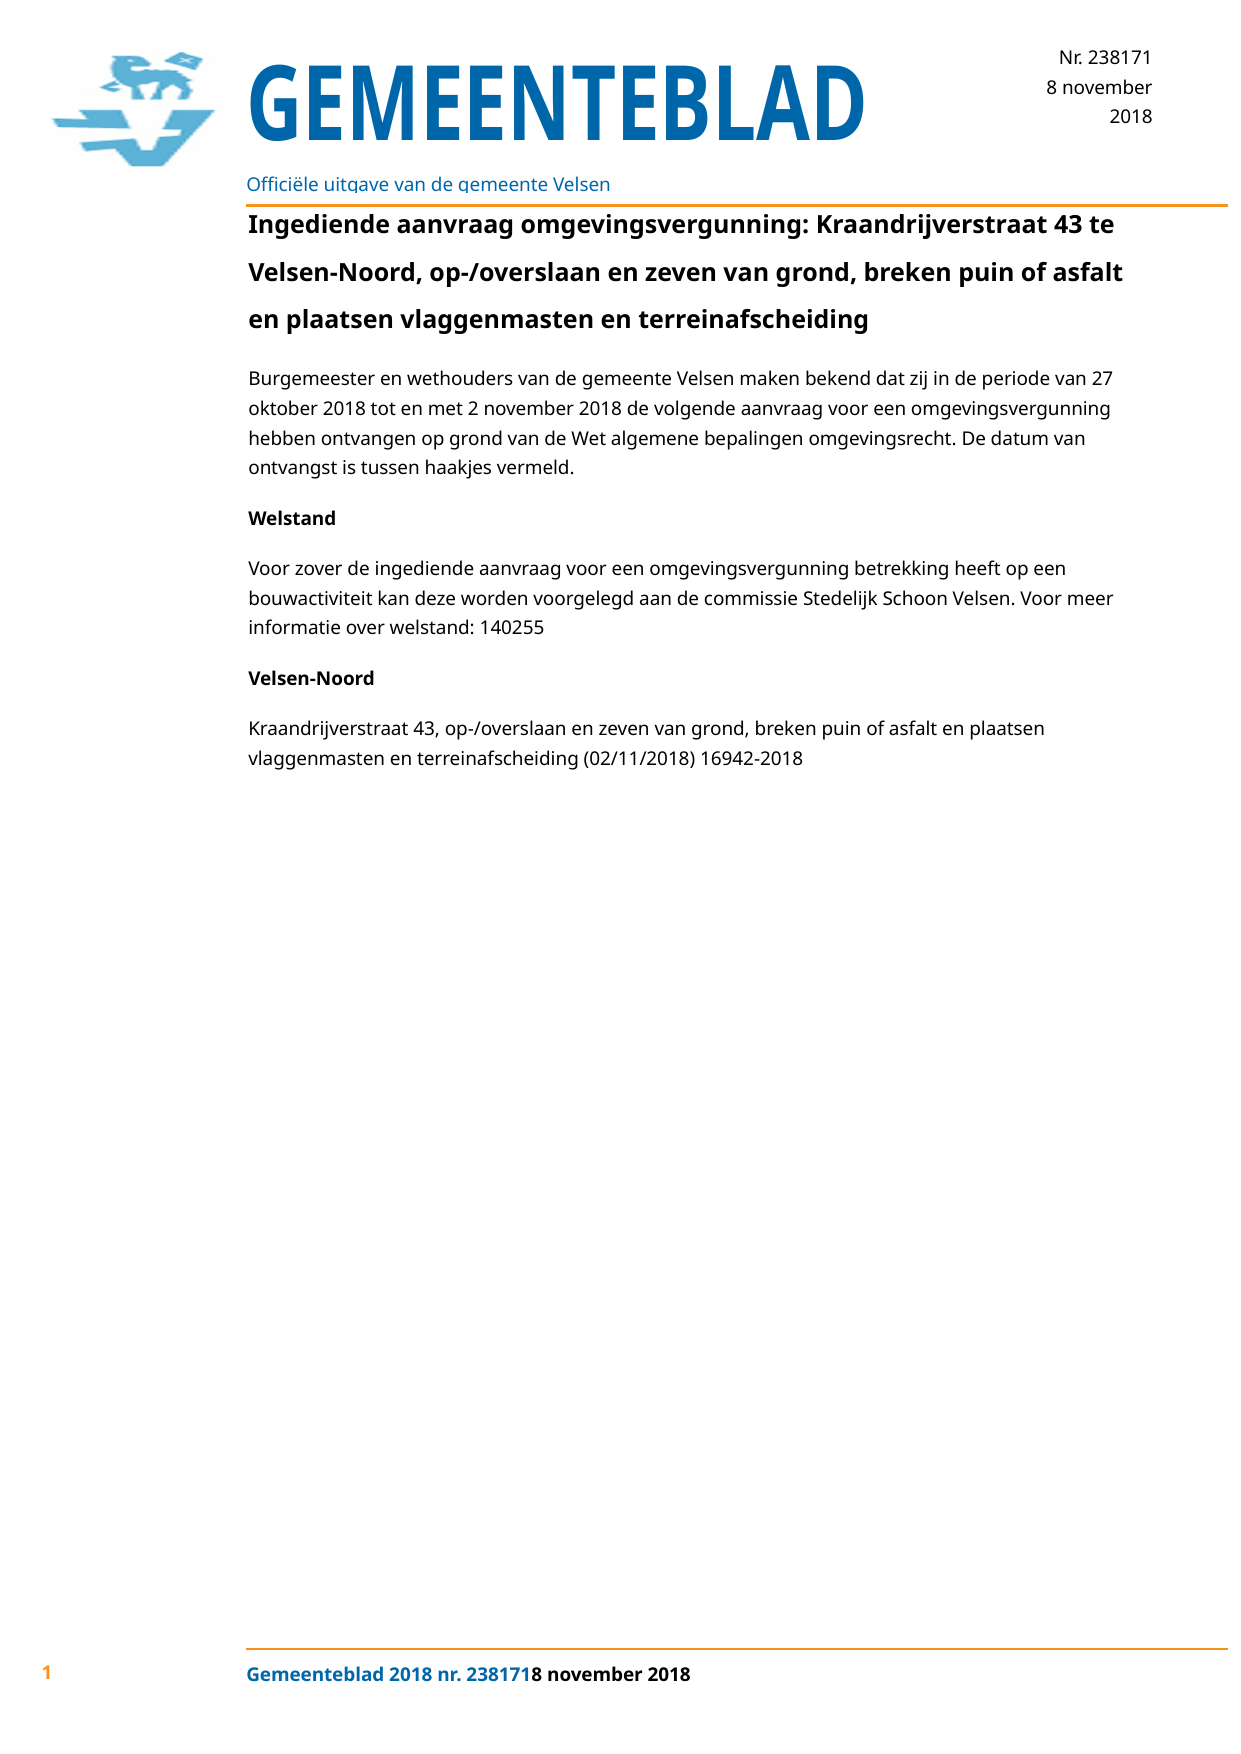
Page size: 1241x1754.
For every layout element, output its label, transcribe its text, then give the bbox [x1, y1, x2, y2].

text Kraandrijverstraat 43, op-/overslaan en zeven van grond, breken puin of asfalt en plaatsen vlaggenmasten en terreinafscheiding (02/11/2018) 16942-2018 [248, 715, 1152, 770]
picture [41, 47, 231, 172]
text Ingediende aanvraag omgevingsvergunning: Kraandrijverstraat 43 te Velsen-Noord, op-/overslaan en zeven van grond, breken puin of asfalt en plaatsen vlaggenmasten en terreinafscheiding [248, 207, 1152, 336]
text Voor zover de ingediende aanvraag voor een omgevingsvergunning betrekking heeft op een bouwactiviteit kan deze worden voorgelegd aan de commissie Stedelijk Schoon Velsen. Voor meer informatie over welstand: 140255 [248, 555, 1152, 640]
text Welstand [248, 505, 1152, 530]
text Burgemeester en wethouders van de gemeente Velsen maken bekend dat zij in de periode van 27 oktober 2018 tot en met 2 november 2018 de volgende aanvraag voor een omgevingsvergunning hebben ontvangen op grond van de Wet algemene bepalingen omgevingsrecht. De datum van ontvangst is tussen haakjes vermeld. [248, 366, 1152, 480]
text Velsen-Noord [248, 665, 1152, 690]
